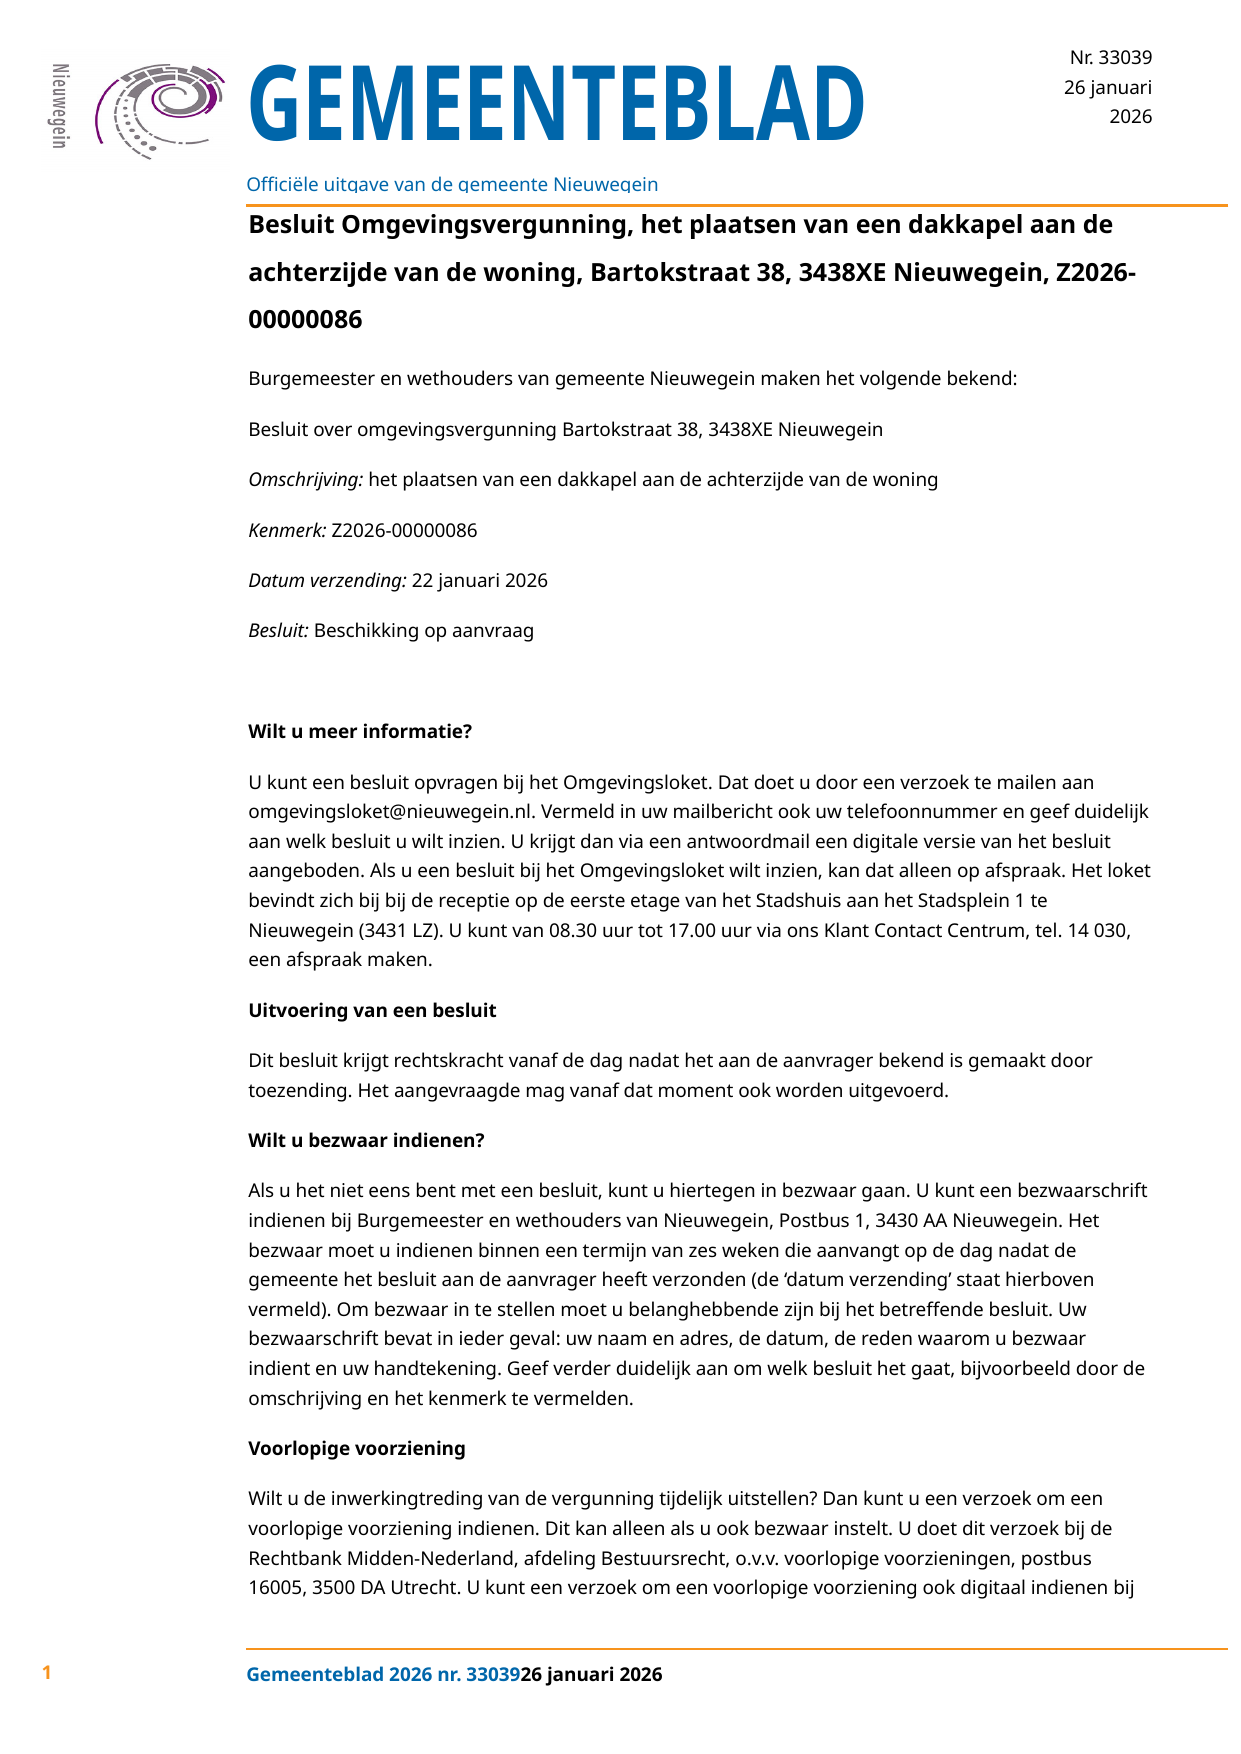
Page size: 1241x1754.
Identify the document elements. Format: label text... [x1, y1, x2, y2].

text Wilt u de inwerkingtreding van de vergunning tijdelijk uitstellen? Dan kunt u een verzoek om een voorlopige voorziening indienen. Dit kan alleen als u ook bezwaar instelt. U doet dit verzoek bij de Rechtbank Midden-Nederland, afdeling Bestuursrecht, o.v.v. voorlopige voorzieningen, postbus 16005, 3500 DA Utrecht. U kunt een verzoek om een voorlopige voorziening ook digitaal indienen bij [248, 1486, 1152, 1600]
text Burgemeester en wethouders van gemeente Nieuwegein maken het volgende bekend: [248, 366, 1152, 391]
text Wilt u bezwaar indienen? [248, 1127, 1152, 1153]
text U kunt een besluit opvragen bij het Omgevingsloket. Dat doet u door een verzoek te mailen aan omgevingsloket@nieuwegein.nl. Vermeld in uw mailbericht ook uw telefoonnummer en geef duidelijk aan welk besluit u wilt inzien. U krijgt dan via een antwoordmail een digitale versie van het besluit aangeboden. Als u een besluit bij het Omgevingsloket wilt inzien, kan dat alleen op afspraak. Het loket bevindt zich bij bij de receptie op de eerste etage van het Stadshuis aan het Stadsplein 1 te Nieuwegein (3431 LZ). U kunt van 08.30 uur tot 17.00 uur via ons Klant Contact Centrum, tel. 14 030, een afspraak maken. [248, 769, 1152, 972]
text Besluit Omgevingsvergunning, het plaatsen van een dakkapel aan de achterzijde van de woning, Bartokstraat 38, 3438XE Nieuwegein, Z2026-00000086 [248, 207, 1152, 336]
text Als u het niet eens bent met een besluit, kunt u hiertegen in bezwaar gaan. U kunt een bezwaarschrift indienen bij Burgemeester en wethouders van Nieuwegein, Postbus 1, 3430 AA Nieuwegein. Het bezwaar moet u indienen binnen een termijn van zes weken die aanvangt op de dag nadat de gemeente het besluit aan de aanvrager heeft verzonden (de ‘datum verzending’ staat hierboven vermeld). Om bezwaar in te stellen moet u belanghebbende zijn bij het betreffende besluit. Uw bezwaarschrift bevat in ieder geval: uw naam en adres, de datum, de reden waarom u bezwaar indient en uw handtekening. Geef verder duidelijk aan om welk besluit het gaat, bijvoorbeeld door de omschrijving en het kenmerk te vermelden. [248, 1178, 1152, 1410]
text Besluit over omgevingsvergunning Bartokstraat 38, 3438XE Nieuwegein [248, 416, 1152, 442]
text Wilt u meer informatie? [248, 718, 1152, 744]
text Dit besluit krijgt rechtskracht vanaf de dag nadat het aan de aanvrager bekend is gemaakt door toezending. Het aangevraagde mag vanaf dat moment ook worden uitgevoerd. [248, 1047, 1152, 1102]
text Omschrijving: het plaatsen van een dakkapel aan de achterzijde van de woning [248, 466, 1152, 492]
text Kenmerk: Z2026-00000086 [248, 517, 1152, 542]
picture [41, 47, 231, 172]
text Datum verzending: 22 januari 2026 [248, 567, 1152, 593]
text Besluit: Beschikking op aanvraag [248, 618, 1152, 643]
text Voorlopige voorziening [248, 1435, 1152, 1461]
text Uitvoering van een besluit [248, 997, 1152, 1022]
